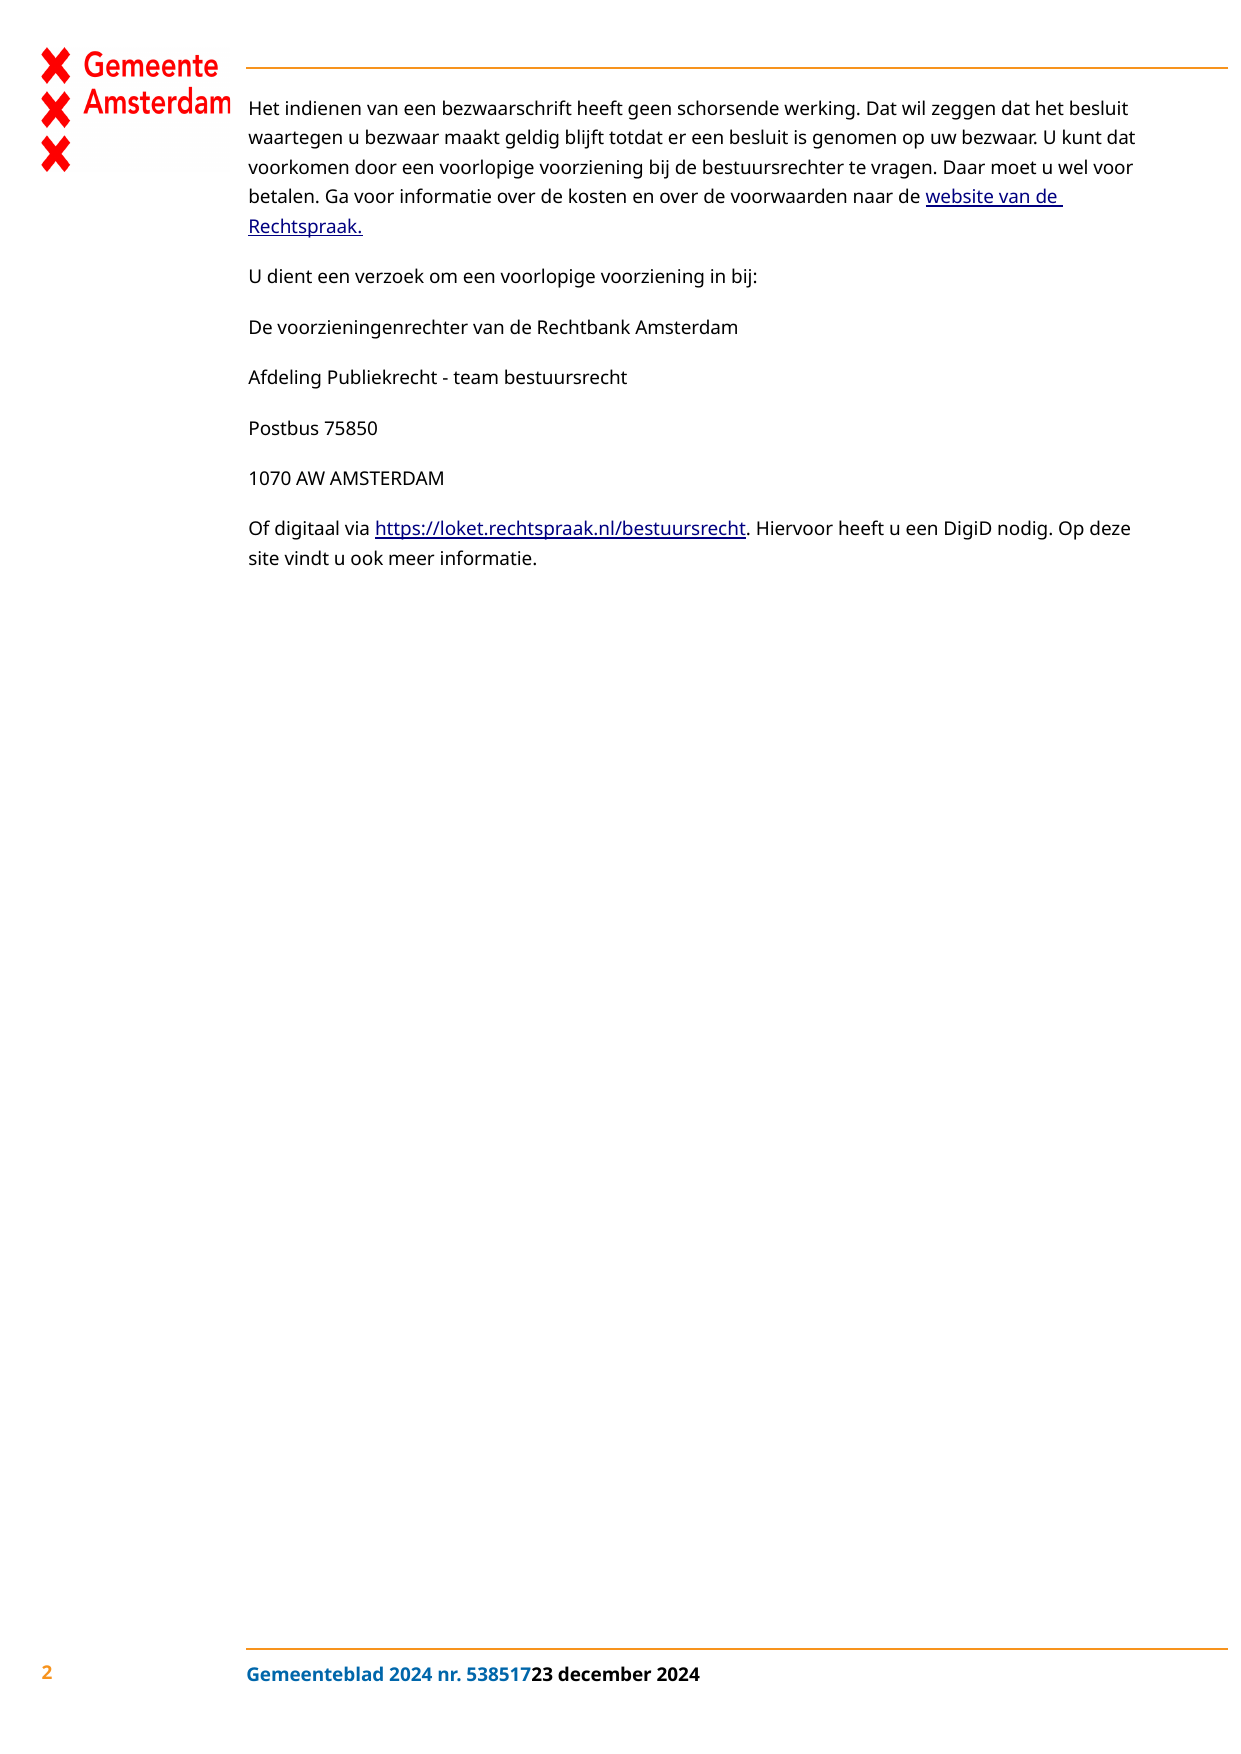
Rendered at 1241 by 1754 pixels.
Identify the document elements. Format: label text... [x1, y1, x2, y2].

picture [41, 47, 231, 172]
text U dient een verzoek om een voorlopige voorziening in bij: [248, 263, 1152, 289]
text 1070 AW AMSTERDAM [248, 465, 1152, 491]
text De voorzieningenrechter van de Rechtbank Amsterdam [248, 314, 1152, 340]
text Of digitaal via https://loket.rechtspraak.nl/bestuursrecht. Hiervoor heeft u een DigiD nodig. Op deze site vindt u ook meer informatie. [248, 516, 1152, 571]
text Postbus 75850 [248, 415, 1152, 441]
text Het indienen van een bezwaarschrift heeft geen schorsende werking. Dat wil zeggen dat het besluit waartegen u bezwaar maakt geldig blijft totdat er een besluit is genomen op uw bezwaar. U kunt dat voorkomen door een voorlopige voorziening bij de bestuursrechter te vragen. Daar moet u wel voor betalen. Ga voor informatie over de kosten en over de voorwaarden naar de website van de Rechtspraak. [248, 95, 1152, 239]
text Afdeling Publiekrecht - team bestuursrecht [248, 364, 1152, 390]
